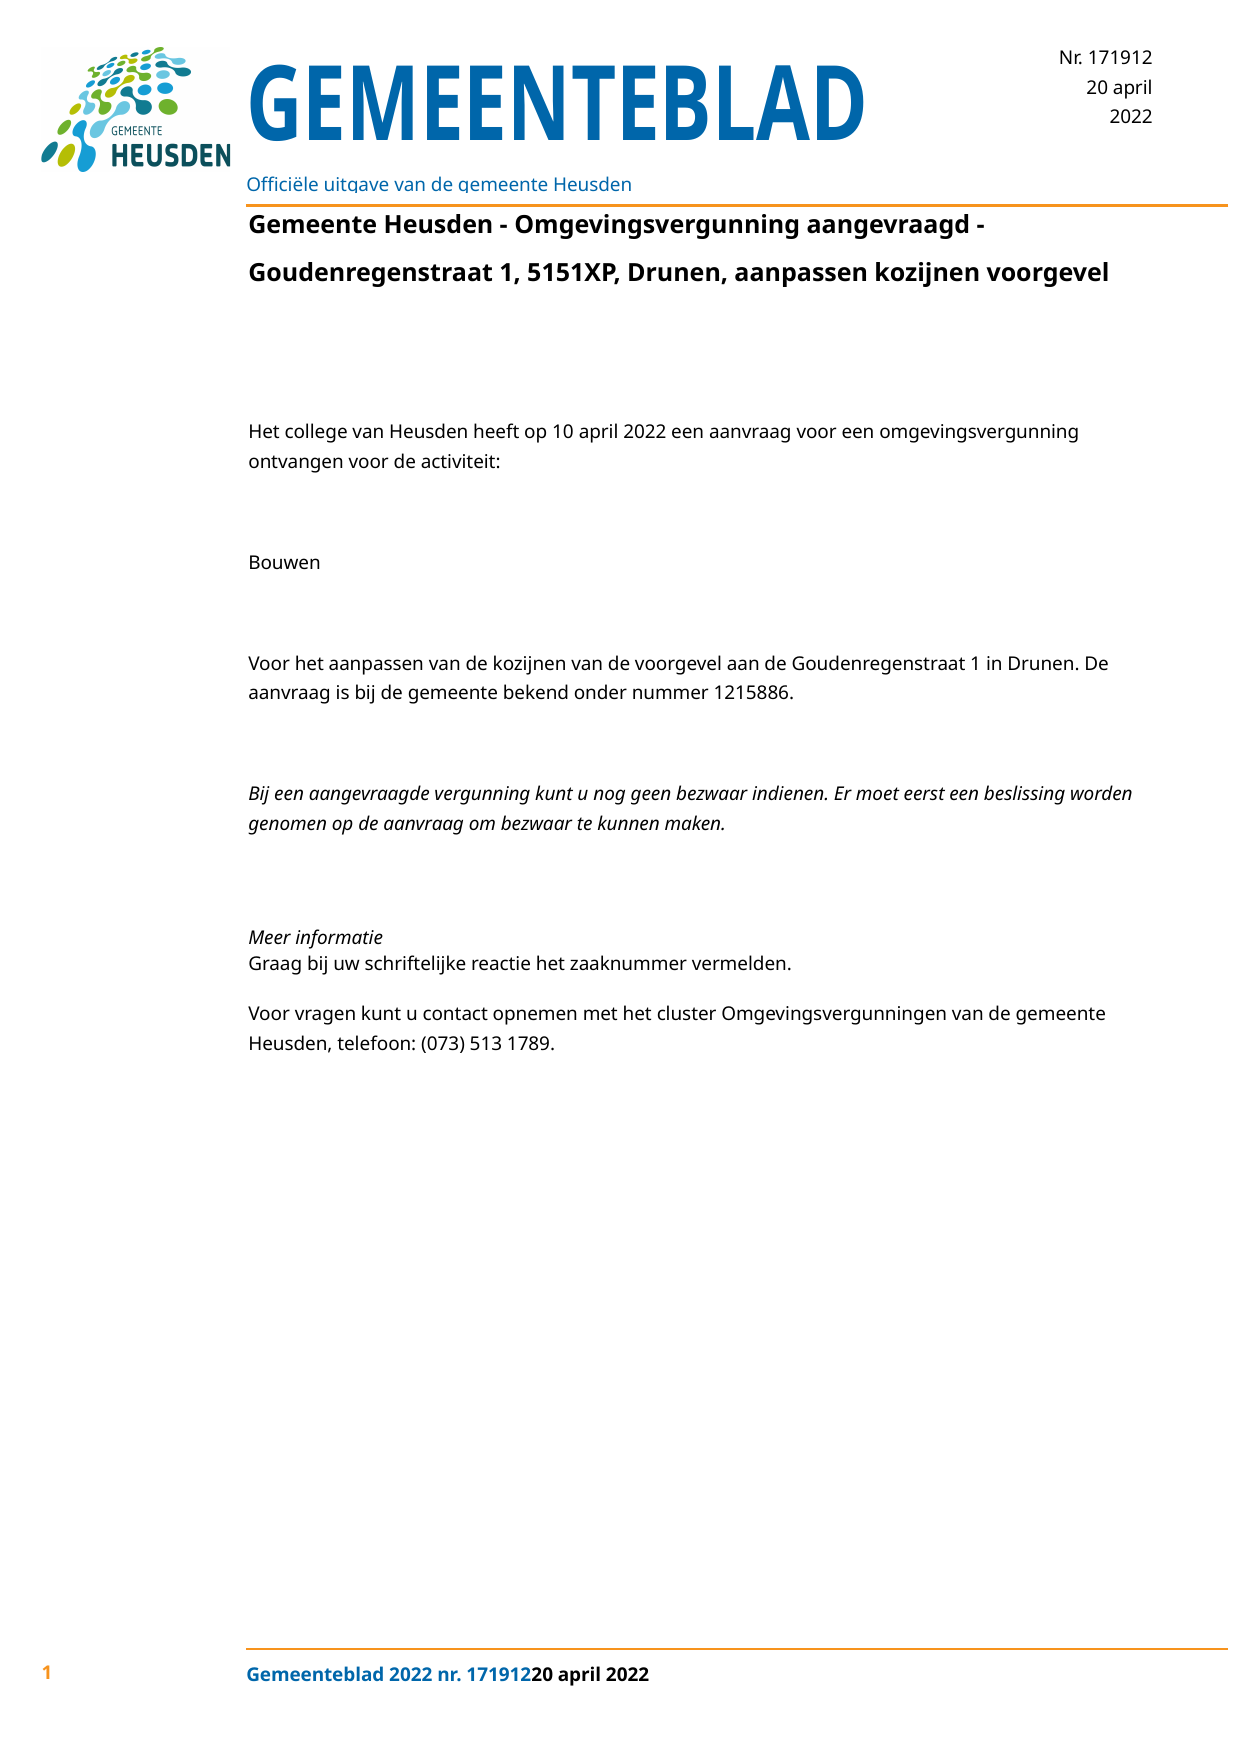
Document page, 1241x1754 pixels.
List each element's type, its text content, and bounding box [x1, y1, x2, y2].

text Voor het aanpassen van de kozijnen van de voorgevel aan de Goudenregenstraat 1 in Drunen. De aanvraag is bij de gemeente bekend onder nummer 1215886. [248, 650, 1152, 705]
text Bij een aangevraagde vergunning kunt u nog geen bezwaar indienen. Er moet eerst een beslissing worden genomen op de aanvraag om bezwaar te kunnen maken. [248, 780, 1152, 836]
text Bouwen [248, 549, 1152, 575]
picture [41, 47, 231, 172]
text Meer informatie [248, 924, 1152, 950]
text Gemeente Heusden - Omgevingsvergunning aangevraagd - Goudenregenstraat 1, 5151XP, Drunen, aanpassen kozijnen voorgevel [248, 207, 1152, 288]
text Voor vragen kunt u contact opnemen met het cluster Omgevingsvergunningen van de gemeente Heusden, telefoon: (073) 513 1789. [248, 1001, 1152, 1056]
text Het college van Heusden heeft op 10 april 2022 een aanvraag voor een omgevingsvergunning ontvangen voor de activiteit: [248, 419, 1152, 474]
text Graag bij uw schriftelijke reactie het zaaknummer vermelden. [248, 950, 1152, 976]
